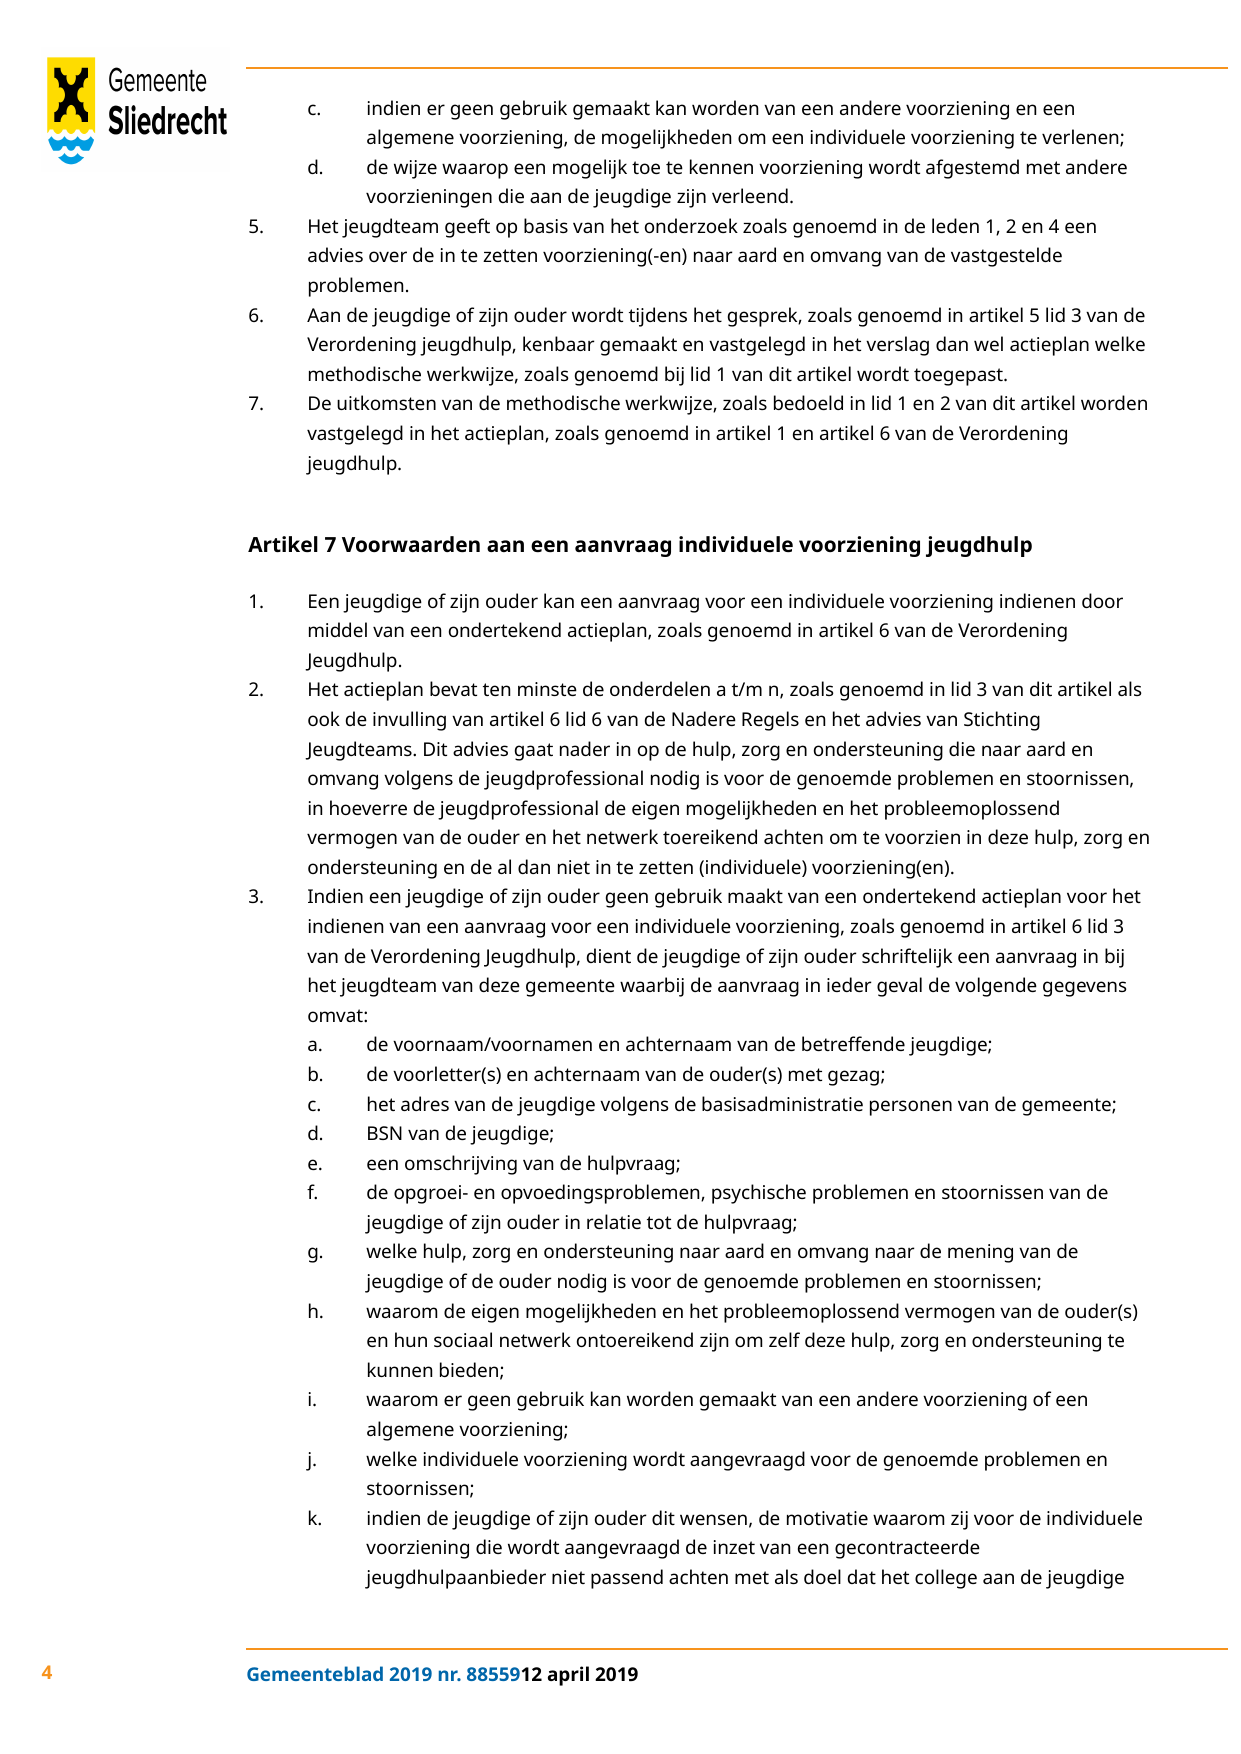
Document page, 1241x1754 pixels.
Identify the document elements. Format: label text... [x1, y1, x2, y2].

list het adres van de jeugdige volgens de basisadministratie personen van de gemeente; [307, 1091, 1152, 1116]
list de voorletter(s) en achternaam van de ouder(s) met gezag; [307, 1061, 1152, 1087]
list BSN van de jeugdige; [307, 1120, 1152, 1146]
list Een jeugdige of zijn ouder kan een aanvraag voor een individuele voorziening indienen door middel van een ondertekend actieplan, zoals genoemd in artikel 6 van de Verordening Jeugdhulp. [248, 588, 1152, 673]
list De uitkomsten van de methodische werkwijze, zoals bedoeld in lid 1 en 2 van dit artikel worden vastgelegd in het actieplan, zoals genoemd in artikel 1 en artikel 6 van de Verordening jeugdhulp. [248, 391, 1152, 476]
list welke individuele voorziening wordt aangevraagd voor de genoemde problemen en stoornissen; [307, 1446, 1152, 1501]
list de wijze waarop een mogelijk toe te kennen voorziening wordt afgestemd met andere voorzieningen die aan de jeugdige zijn verleend. [307, 154, 1152, 209]
list de opgroei- en opvoedingsproblemen, psychische problemen en stoornissen van de jeugdige of zijn ouder in relatie tot de hulpvraag; [307, 1179, 1152, 1235]
list welke hulp, zorg en ondersteuning naar aard en omvang naar de mening van de jeugdige of de ouder nodig is voor de genoemde problemen en stoornissen; [307, 1239, 1152, 1294]
picture [41, 47, 231, 172]
list Het actieplan bevat ten minste de onderdelen a t/m n, zoals genoemd in lid 3 van dit artikel als ook de invulling van artikel 6 lid 6 van de Nadere Regels en het advies van Stichting Jeugdteams. Dit advies gaat nader in op de hulp, zorg en ondersteuning die naar aard en omvang volgens de jeugdprofessional nodig is voor de genoemde problemen en stoornissen, in hoeverre de jeugdprofessional de eigen mogelijkheden en het probleemoplossend vermogen van de ouder en het netwerk toereikend achten om te voorzien in deze hulp, zorg en ondersteuning en de al dan niet in te zetten (individuele) voorziening(en). [248, 677, 1152, 880]
list Indien een jeugdige of zijn ouder geen gebruik maakt van een ondertekend actieplan voor het indienen van een aanvraag voor een individuele voorziening, zoals genoemd in artikel 6 lid 3 van de Verordening Jeugdhulp, dient de jeugdige of zijn ouder schriftelijk een aanvraag in bij het jeugdteam van deze gemeente waarbij de aanvraag in ieder geval de volgende gegevens omvat: [248, 884, 1152, 1028]
list de voornaam/voornamen en achternaam van de betreffende jeugdige; [307, 1032, 1152, 1057]
list Aan de jeugdige of zijn ouder wordt tijdens het gesprek, zoals genoemd in artikel 5 lid 3 van de Verordening jeugdhulp, kenbaar gemaakt en vastgelegd in het verslag dan wel actieplan welke methodische werkwijze, zoals genoemd bij lid 1 van dit artikel wordt toegepast. [248, 302, 1152, 387]
list een omschrijving van de hulpvraag; [307, 1150, 1152, 1176]
list Het jeugdteam geeft op basis van het onderzoek zoals genoemd in de leden 1, 2 en 4 een advies over de in te zetten voorziening(-en) naar aard en omvang van de vastgestelde problemen. [248, 213, 1152, 298]
text Artikel 7 Voorwaarden aan een aanvraag individuele voorziening jeugdhulp [248, 530, 1152, 558]
list indien er geen gebruik gemaakt kan worden van een andere voorziening en een algemene voorziening, de mogelijkheden om een individuele voorziening te verlenen; [307, 95, 1152, 150]
list waarom er geen gebruik kan worden gemaakt van een andere voorziening of een algemene voorziening; [307, 1387, 1152, 1442]
list indien de jeugdige of zijn ouder dit wensen, de motivatie waarom zij voor de individuele voorziening die wordt aangevraagd de inzet van een gecontracteerde jeugdhulpaanbieder niet passend achten met als doel dat het college aan de jeugdige [307, 1505, 1152, 1590]
list waarom de eigen mogelijkheden en het probleemoplossend vermogen van de ouder(s) en hun sociaal netwerk ontoereikend zijn om zelf deze hulp, zorg en ondersteuning te kunnen bieden; [307, 1298, 1152, 1383]
